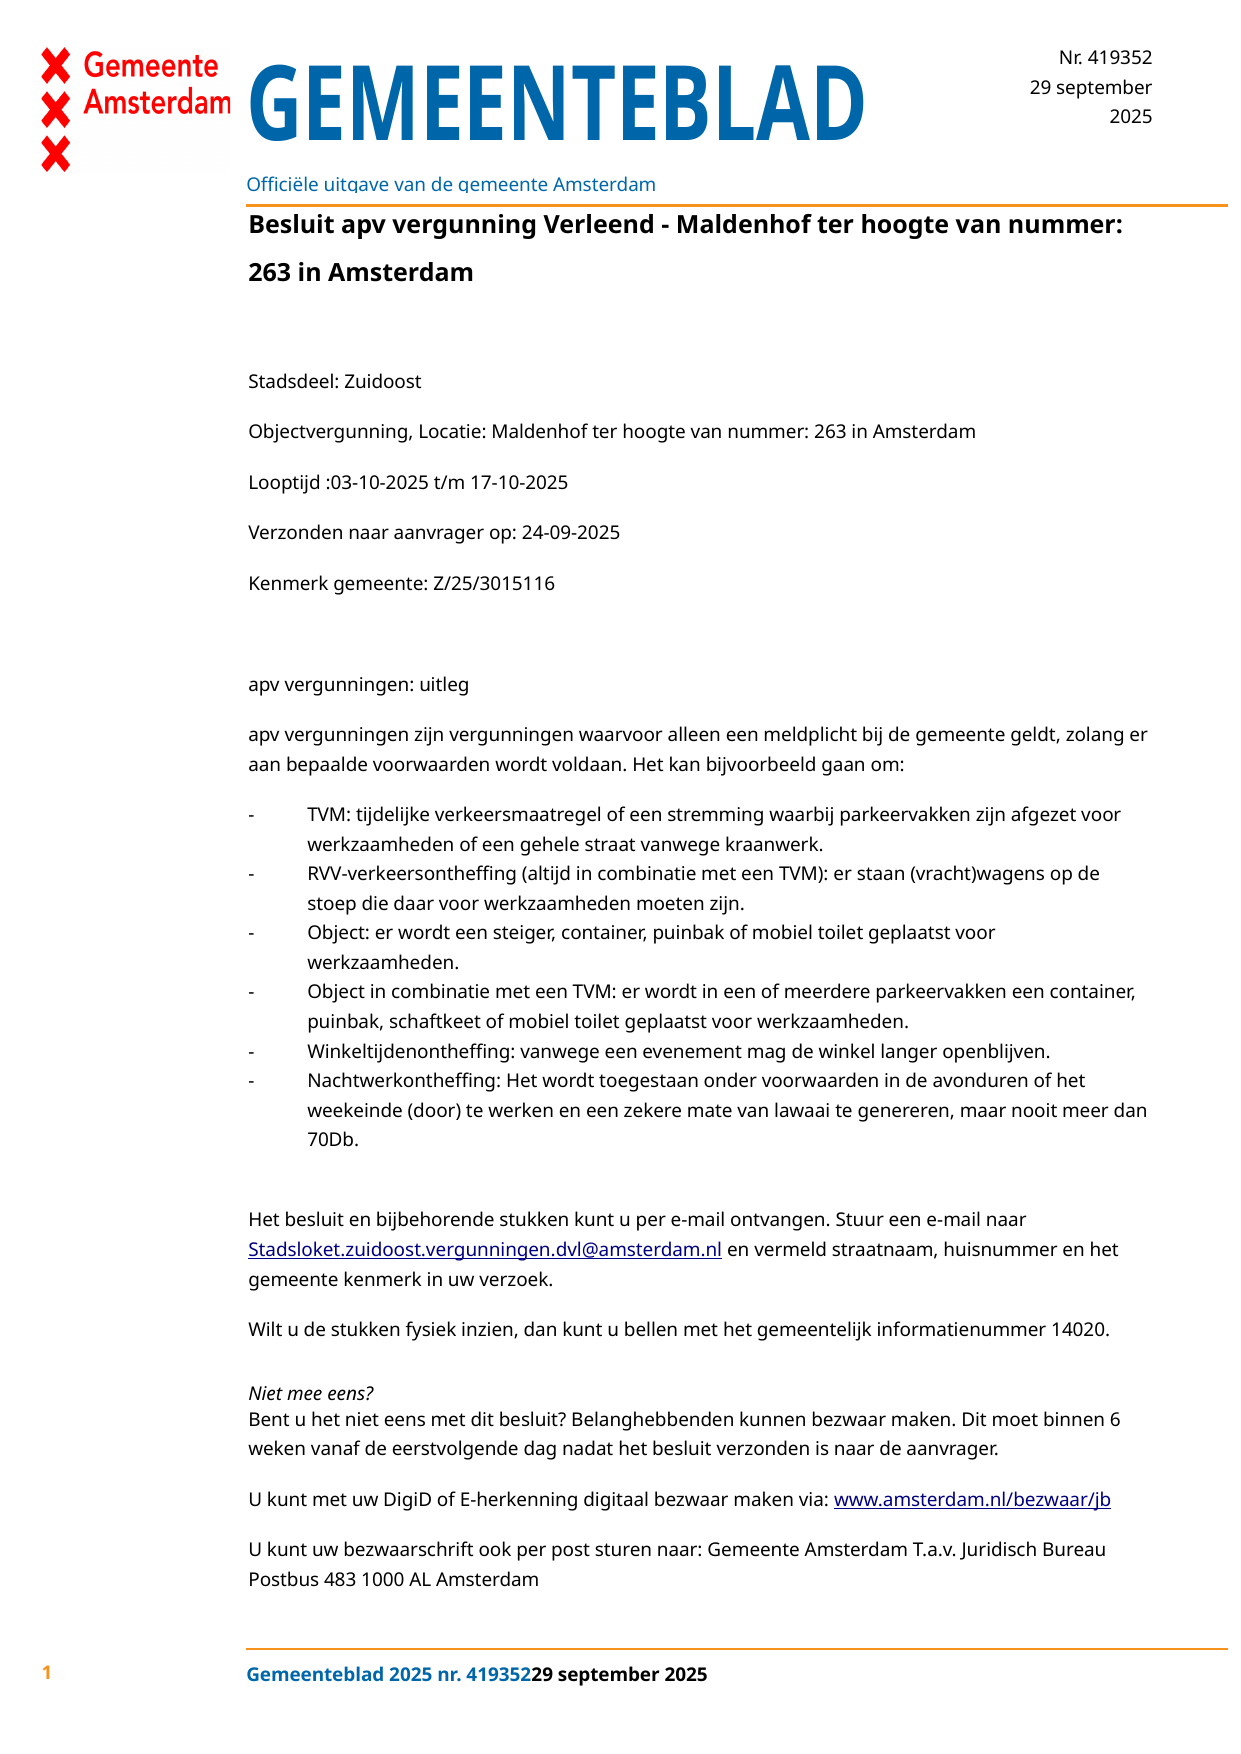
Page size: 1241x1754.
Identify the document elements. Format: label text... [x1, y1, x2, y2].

text Besluit apv vergunning Verleend - Maldenhof ter hoogte van nummer: 263 in Amsterdam [248, 207, 1152, 288]
text U kunt met uw DigiD of E-herkenning digitaal bezwaar maken via: www.amsterdam.nl/bezwaar/jb [248, 1486, 1152, 1512]
list Object in combinatie met een TVM: er wordt in een of meerdere parkeervakken een container, puinbak, schaftkeet of mobiel toilet geplaatst voor werkzaamheden. [248, 979, 1152, 1034]
text Looptijd :03-10-2025 t/m 17-10-2025 [248, 469, 1152, 495]
text Wilt u de stukken fysiek inzien, dan kunt u bellen met het gemeentelijk informatienummer 14020. [248, 1316, 1152, 1342]
text apv vergunningen zijn vergunningen waarvoor alleen een meldplicht bij de gemeente geldt, zolang er aan bepaalde voorwaarden wordt voldaan. Het kan bijvoorbeeld gaan om: [248, 721, 1152, 777]
text Bent u het niet eens met dit besluit? Belanghebbenden kunnen bezwaar maken. Dit moet binnen 6 weken vanaf de eerstvolgende dag nadat het besluit verzonden is naar de aanvrager. [248, 1406, 1152, 1461]
text Kenmerk gemeente: Z/25/3015116 [248, 570, 1152, 596]
text U kunt uw bezwaarschrift ook per post sturen naar: Gemeente Amsterdam T.a.v. Juridisch Bureau Postbus 483 1000 AL Amsterdam [248, 1536, 1152, 1592]
text apv vergunningen: uitleg [248, 671, 1152, 697]
picture [41, 47, 231, 172]
text Stadsdeel: Zuidoost [248, 368, 1152, 394]
list TVM: tijdelijke verkeersmaatregel of een stremming waarbij parkeervakken zijn afgezet voor werkzaamheden of een gehele straat vanwege kraanwerk. [248, 801, 1152, 857]
list RVV-verkeersontheffing (altijd in combinatie met een TVM): er staan (vracht)wagens op de stoep die daar voor werkzaamheden moeten zijn. [248, 860, 1152, 916]
text Verzonden naar aanvrager op: 24-09-2025 [248, 519, 1152, 545]
text Het besluit en bijbehorende stukken kunt u per e-mail ontvangen. Stuur een e-mail naar Stadsloket.zuidoost.vergunningen.dvl@amsterdam.nl en vermeld straatnaam, huisnummer en het gemeente kenmerk in uw verzoek. [248, 1207, 1152, 1292]
list Object: er wordt een steiger, container, puinbak of mobiel toilet geplaatst voor werkzaamheden. [248, 919, 1152, 975]
list Winkeltijdenontheffing: vanwege een evenement mag de winkel langer openblijven. [248, 1038, 1152, 1064]
list Nachtwerkontheffing: Het wordt toegestaan onder voorwaarden in de avonduren of het weekeinde (door) te werken en een zekere mate van lawaai te genereren, maar nooit meer dan 70Db. [248, 1067, 1152, 1152]
text Niet mee eens? [248, 1380, 1152, 1406]
text Objectvergunning, Locatie: Maldenhof ter hoogte van nummer: 263 in Amsterdam [248, 419, 1152, 444]
